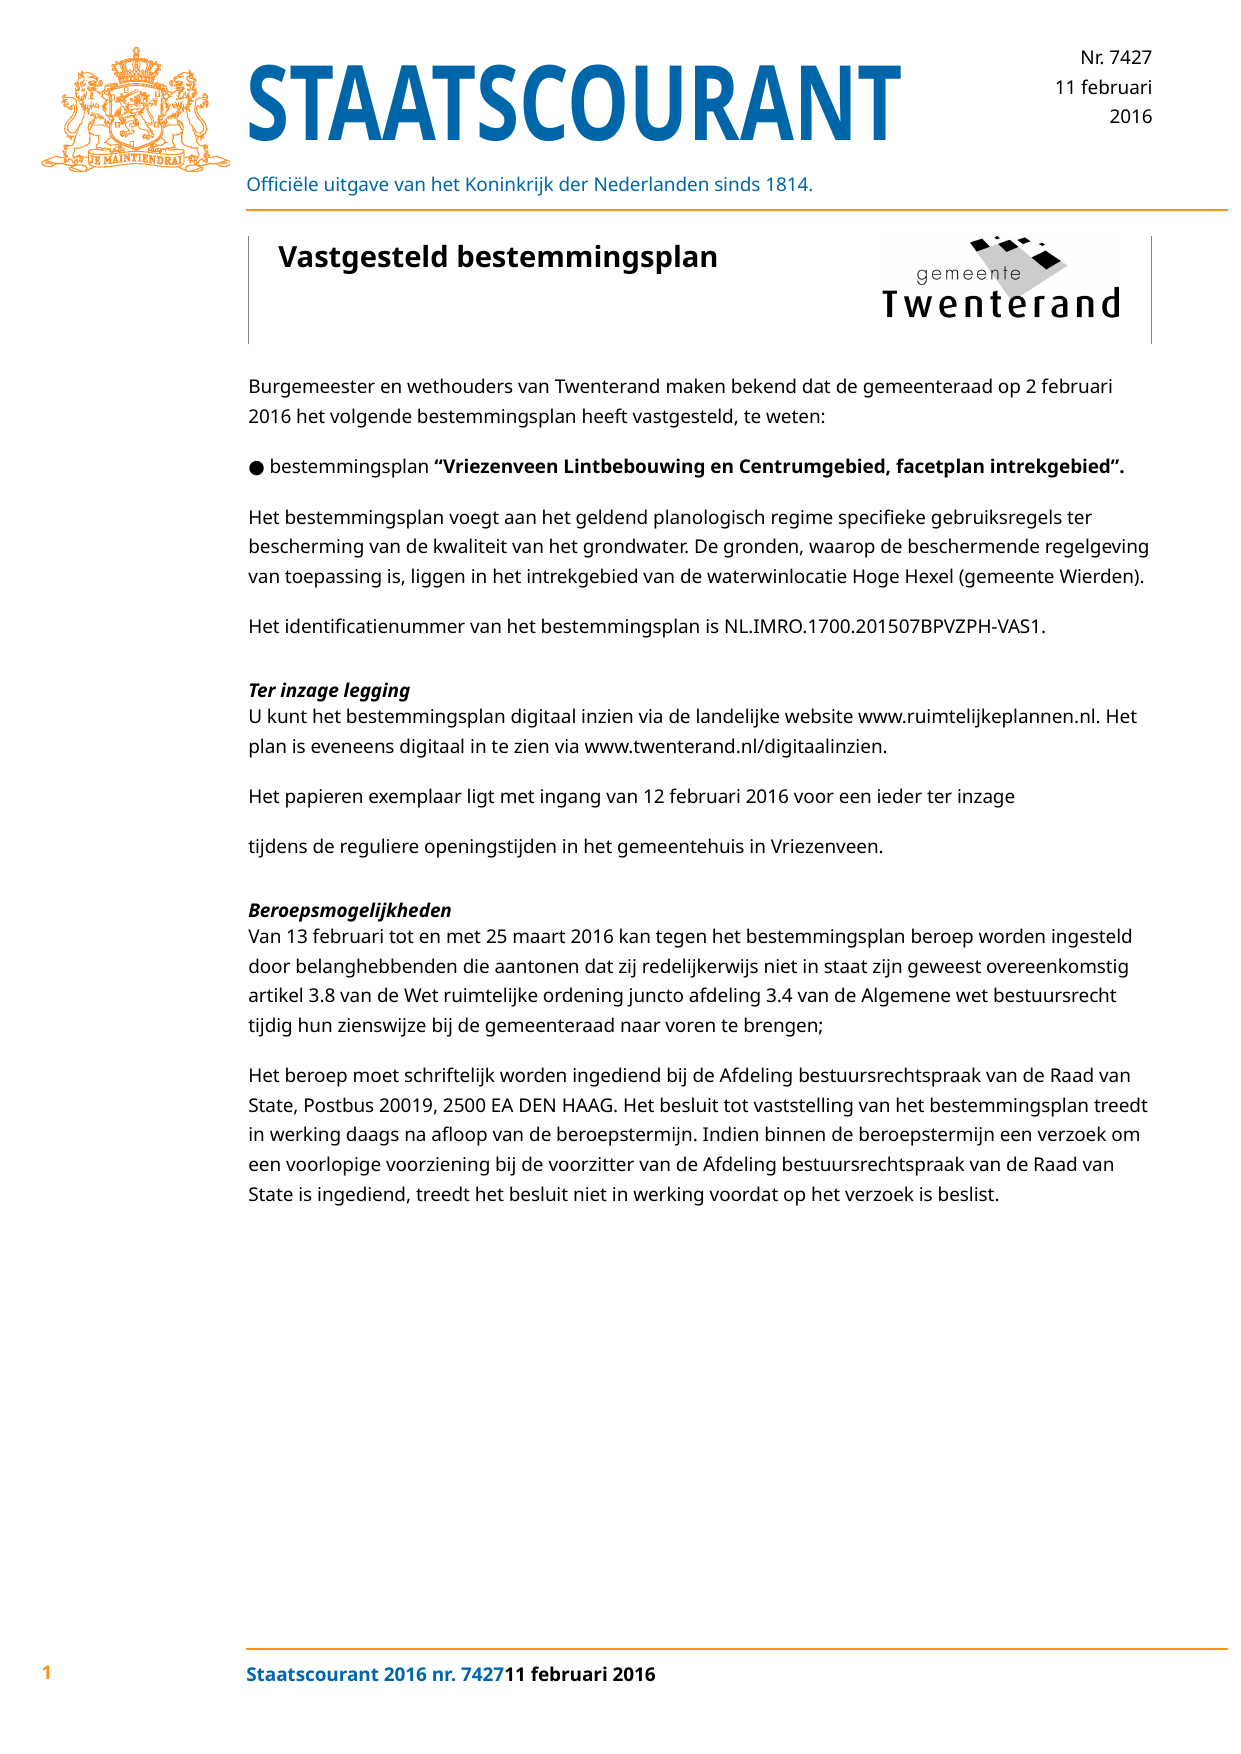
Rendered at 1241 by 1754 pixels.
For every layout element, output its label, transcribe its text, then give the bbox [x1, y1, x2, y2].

picture [882, 236, 1119, 319]
table_header Vastgesteld bestemmingsplan [249, 236, 850, 344]
table_header [850, 236, 1151, 344]
text Ter inzage legging [248, 677, 1152, 703]
text Beroepsmogelijkheden [248, 898, 1152, 923]
text Het beroep moet schriftelijk worden ingediend bij de Afdeling bestuursrechtspraak van de Raad van State, Postbus 20019, 2500 EA DEN HAAG. Het besluit tot vaststelling van het bestemmingsplan treedt in werking daags na afloop van de beroepstermijn. Indien binnen de beroepstermijn een verzoek om een voorlopige voorziening bij de voorzitter van de Afdeling bestuursrechtspraak van de Raad van State is ingediend, treedt het besluit niet in werking voordat op het verzoek is beslist. [248, 1062, 1152, 1207]
text Het bestemmingsplan voegt aan het geldend planologisch regime specifieke gebruiksregels ter bescherming van de kwaliteit van het grondwater. De gronden, waarop de beschermende regelgeving van toepassing is, liggen in het intrekgebied van de waterwinlocatie Hoge Hexel (gemeente Wierden). [248, 504, 1152, 589]
text ● bestemmingsplan “Vriezenveen Lintbebouwing en Centrumgebied, facetplan intrekgebied”. [248, 453, 1152, 479]
text Het papieren exemplaar ligt met ingang van 12 februari 2016 voor een ieder ter inzage [248, 783, 1152, 809]
text Burgemeester en wethouders van Twenterand maken bekend dat de gemeenteraad op 2 februari 2016 het volgende bestemmingsplan heeft vastgesteld, te weten: [248, 373, 1152, 429]
text Het identificatienummer van het bestemmingsplan is NL.IMRO.1700.201507BPVZPH-VAS1. [248, 613, 1152, 639]
text tijdens de reguliere openingstijden in het gemeentehuis in Vriezenveen. [248, 834, 1152, 859]
picture [41, 47, 231, 172]
text U kunt het bestemmingsplan digitaal inzien via de landelijke website www.ruimtelijkeplannen.nl. Het plan is eveneens digitaal in te zien via www.twenterand.nl/digitaalinzien. [248, 703, 1152, 758]
text Van 13 februari tot en met 25 maart 2016 kan tegen het bestemmingsplan beroep worden ingesteld door belanghebbenden die aantonen dat zij redelijkerwijs niet in staat zijn geweest overeenkomstig artikel 3.8 van de Wet ruimtelijke ordening juncto afdeling 3.4 van de Algemene wet bestuursrecht tijdig hun zienswijze bij de gemeenteraad naar voren te brengen; [248, 923, 1152, 1038]
